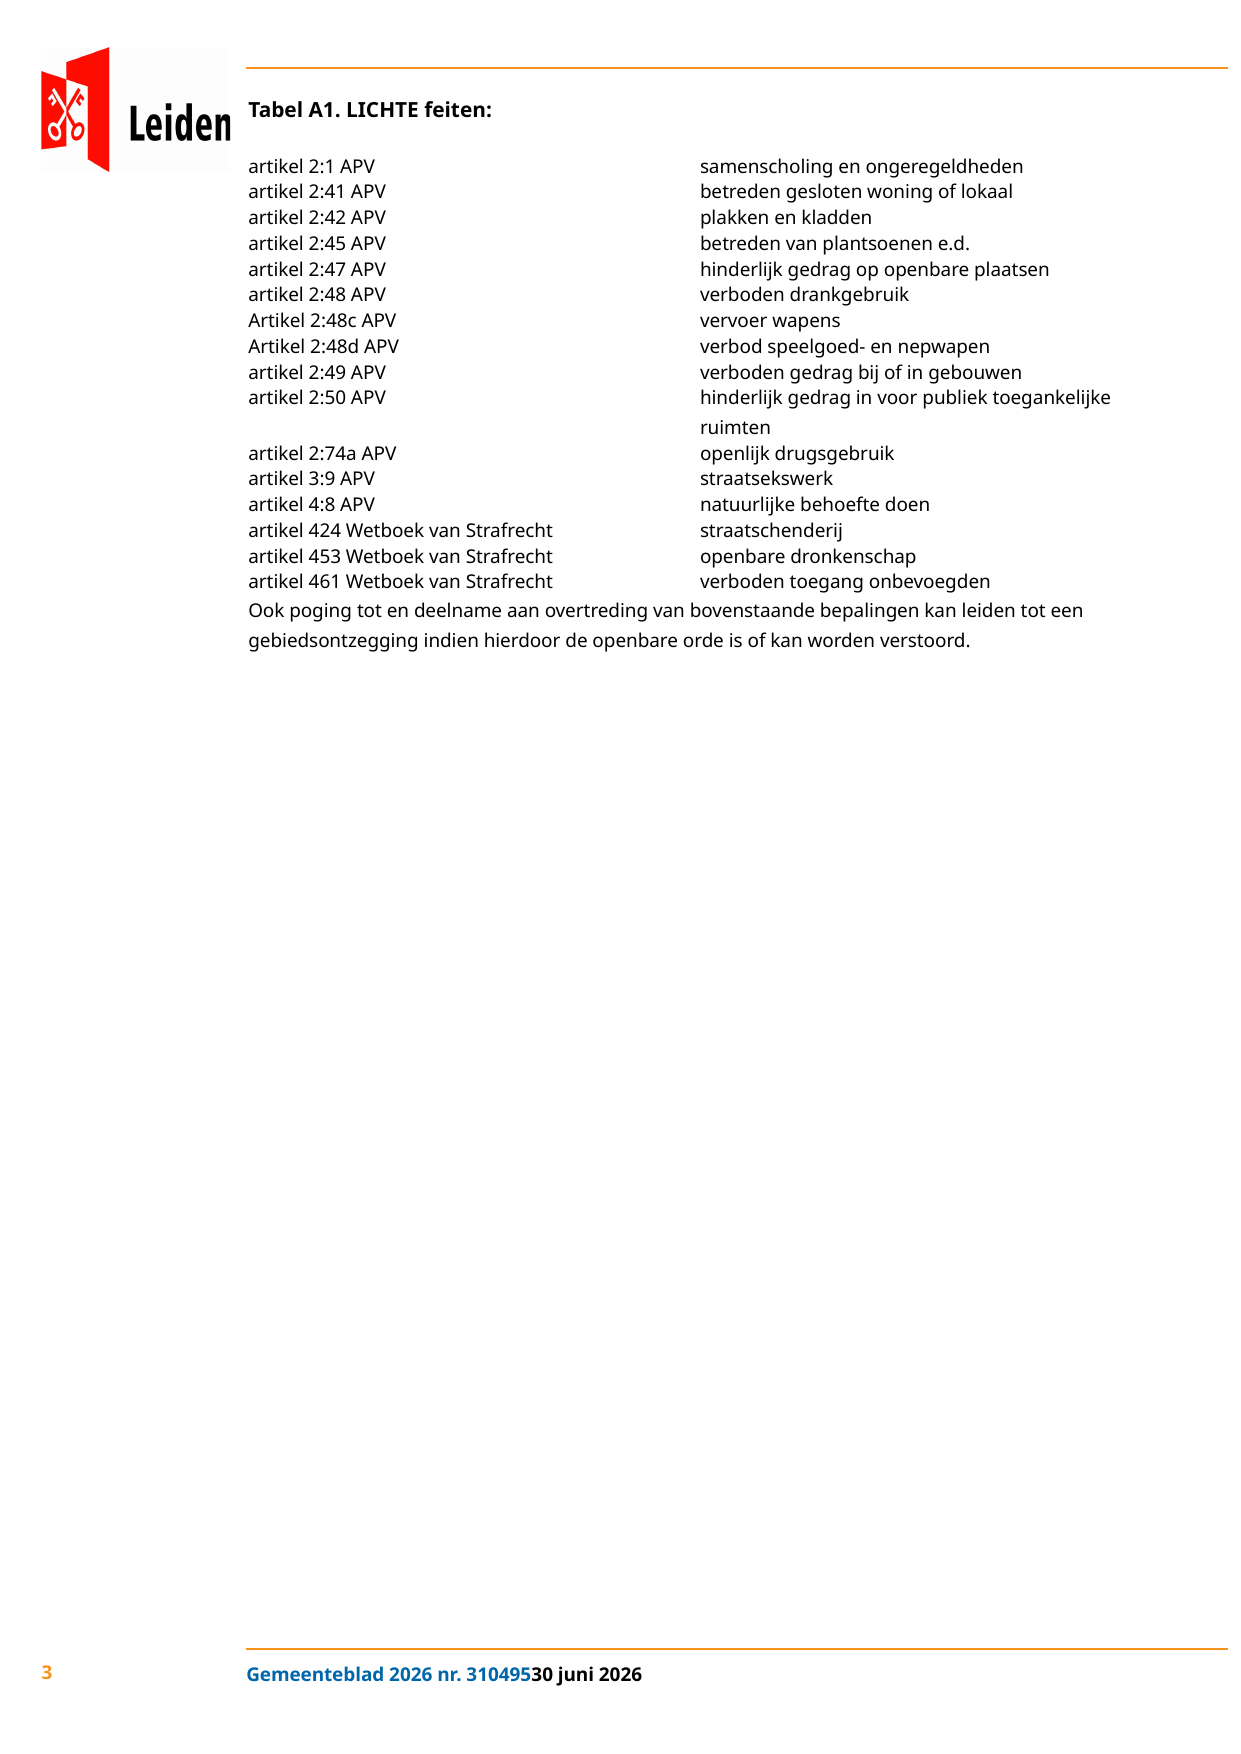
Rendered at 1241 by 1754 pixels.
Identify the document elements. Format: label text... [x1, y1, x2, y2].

table_cell hinderlijk gedrag op openbare plaatsen [700, 256, 1152, 282]
table_cell verboden gedrag bij of in gebouwen [700, 359, 1152, 384]
table_cell artikel 2:42 APV [248, 205, 700, 230]
table_cell betreden gesloten woning of lokaal [700, 179, 1152, 204]
table_cell Artikel 2:48d APV [248, 333, 700, 359]
table_cell straatschenderij [700, 517, 1152, 543]
table_cell artikel 461 Wetboek van Strafrecht [248, 569, 700, 594]
table_cell artikel 2:47 APV [248, 256, 700, 282]
table_cell verbod speelgoed- en nepwapen [700, 333, 1152, 359]
table_cell artikel 424 Wetboek van Strafrecht [248, 517, 700, 543]
table_cell straatsekswerk [700, 466, 1152, 491]
table_cell Artikel 2:48c APV [248, 308, 700, 333]
table_cell vervoer wapens [700, 308, 1152, 333]
table_cell hinderlijk gedrag in voor publiek toegankelijke ruimten [700, 385, 1152, 440]
picture [41, 47, 231, 172]
table_cell artikel 2:74a APV [248, 440, 700, 466]
text Ook poging tot en deelname aan overtreding van bovenstaande bepalingen kan leiden tot een gebiedsontzegging indien hierdoor de openbare orde is of kan worden verstoord. [248, 597, 1152, 653]
table_cell artikel 2:50 APV [248, 385, 700, 440]
table_cell natuurlijke behoefte doen [700, 491, 1152, 517]
table_cell betreden van plantsoenen e.d. [700, 230, 1152, 256]
table_cell artikel 4:8 APV [248, 491, 700, 517]
text Tabel A1. LICHTE feiten: [248, 95, 1152, 123]
table_cell artikel 3:9 APV [248, 466, 700, 491]
table_cell artikel 2:48 APV [248, 282, 700, 307]
table_header artikel 2:1 APV [248, 153, 700, 179]
table_cell artikel 453 Wetboek van Strafrecht [248, 543, 700, 568]
table_cell openlijk drugsgebruik [700, 440, 1152, 466]
table_cell artikel 2:45 APV [248, 230, 700, 256]
table_cell verboden drankgebruik [700, 282, 1152, 307]
table_cell verboden toegang onbevoegden [700, 569, 1152, 594]
table_cell artikel 2:49 APV [248, 359, 700, 384]
table_cell plakken en kladden [700, 205, 1152, 230]
table_cell artikel 2:41 APV [248, 179, 700, 204]
table_header samenscholing en ongeregeldheden [700, 153, 1152, 179]
table_cell openbare dronkenschap [700, 543, 1152, 568]
